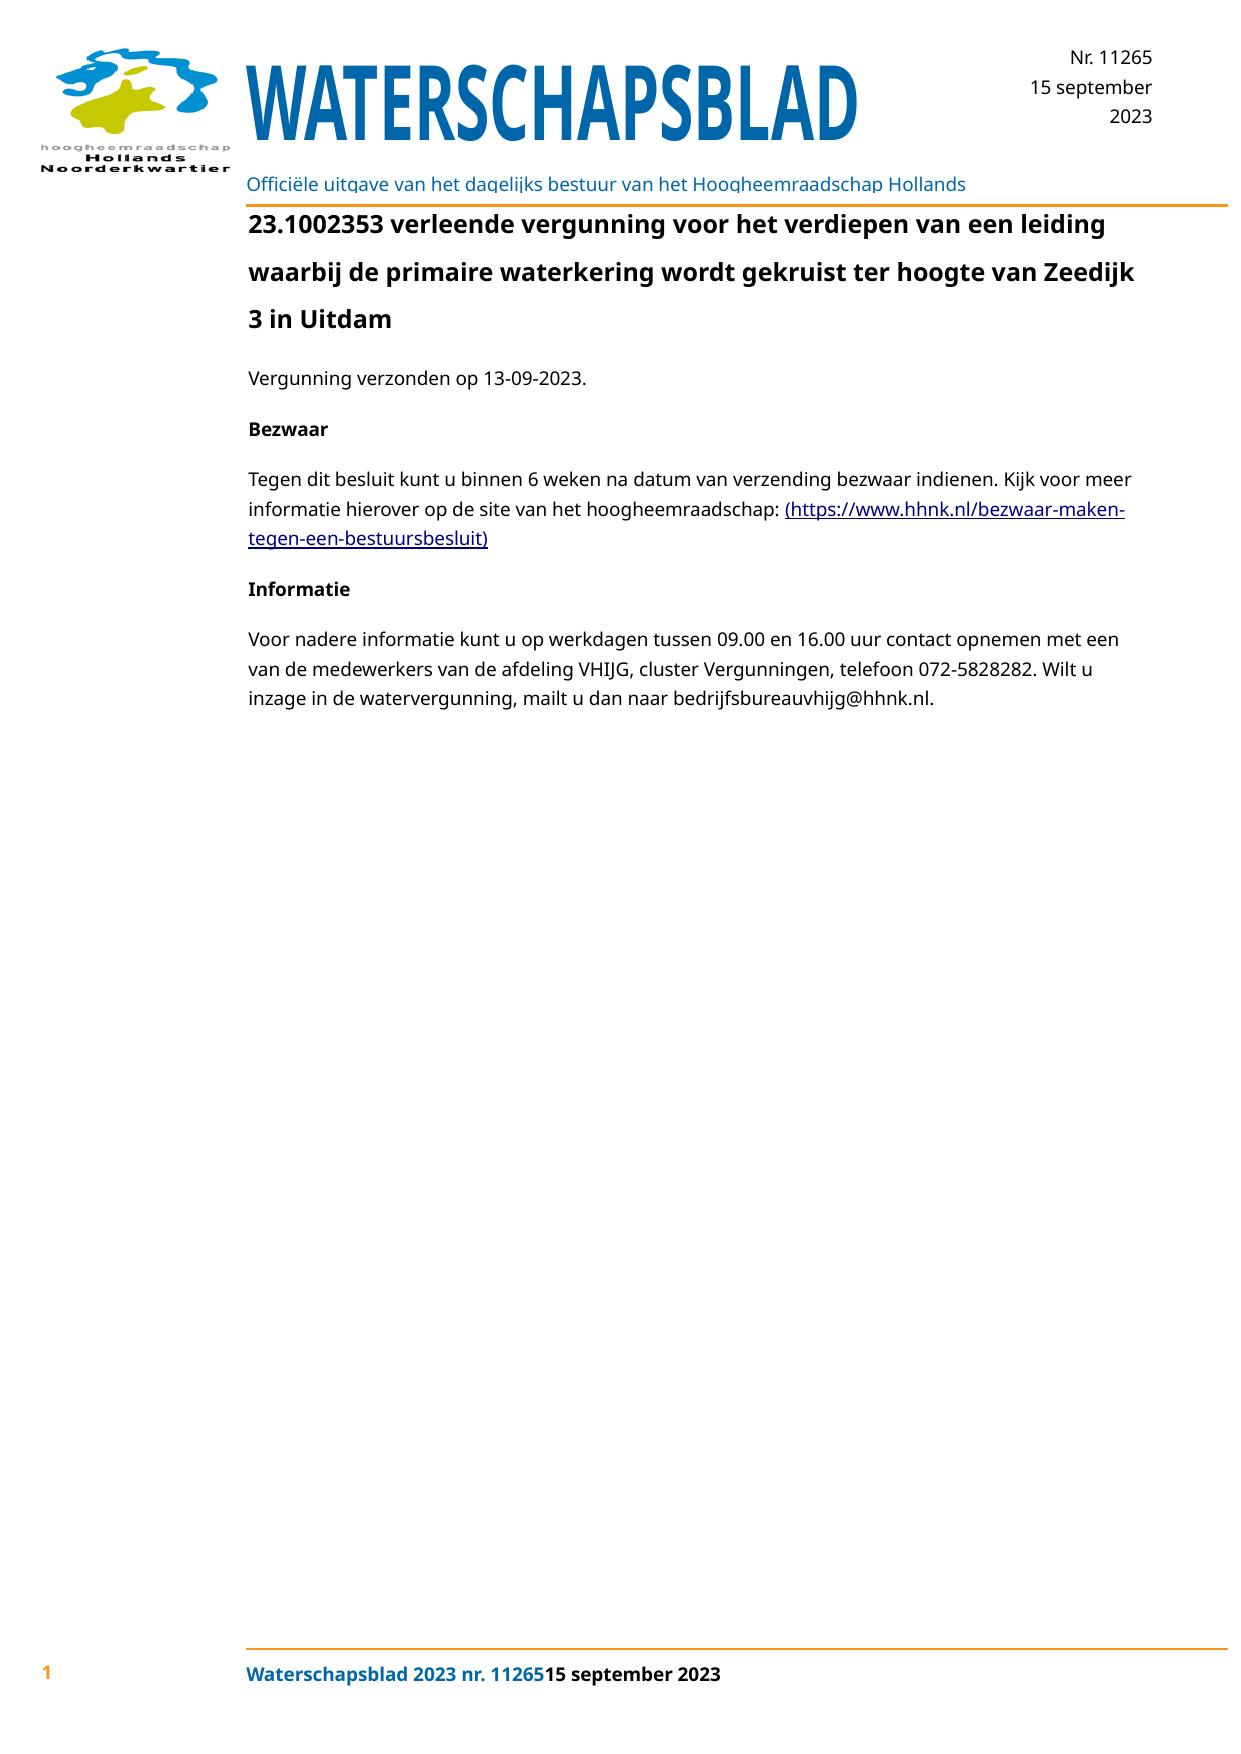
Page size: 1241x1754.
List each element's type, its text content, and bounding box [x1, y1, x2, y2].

text Bezwaar [248, 416, 1152, 442]
text Tegen dit besluit kunt u binnen 6 weken na datum van verzending bezwaar indienen. Kijk voor meer informatie hierover op de site van het hoogheemraadschap: (https://www.hhnk.nl/bezwaar-maken-tegen-een-bestuursbesluit) [248, 466, 1152, 551]
text Informatie [248, 576, 1152, 602]
text 23.1002353 verleende vergunning voor het verdiepen van een leiding waarbij de primaire waterkering wordt gekruist ter hoogte van Zeedijk 3 in Uitdam [248, 207, 1152, 336]
text Vergunning verzonden op 13-09-2023. [248, 366, 1152, 391]
text Voor nadere informatie kunt u op werkdagen tussen 09.00 en 16.00 uur contact opnemen met een van de medewerkers van de afdeling VHIJG, cluster Vergunningen, telefoon 072-5828282. Wilt u inzage in de watervergunning, mailt u dan naar bedrijfsbureauvhijg@hhnk.nl. [248, 626, 1152, 711]
picture [41, 47, 231, 172]
